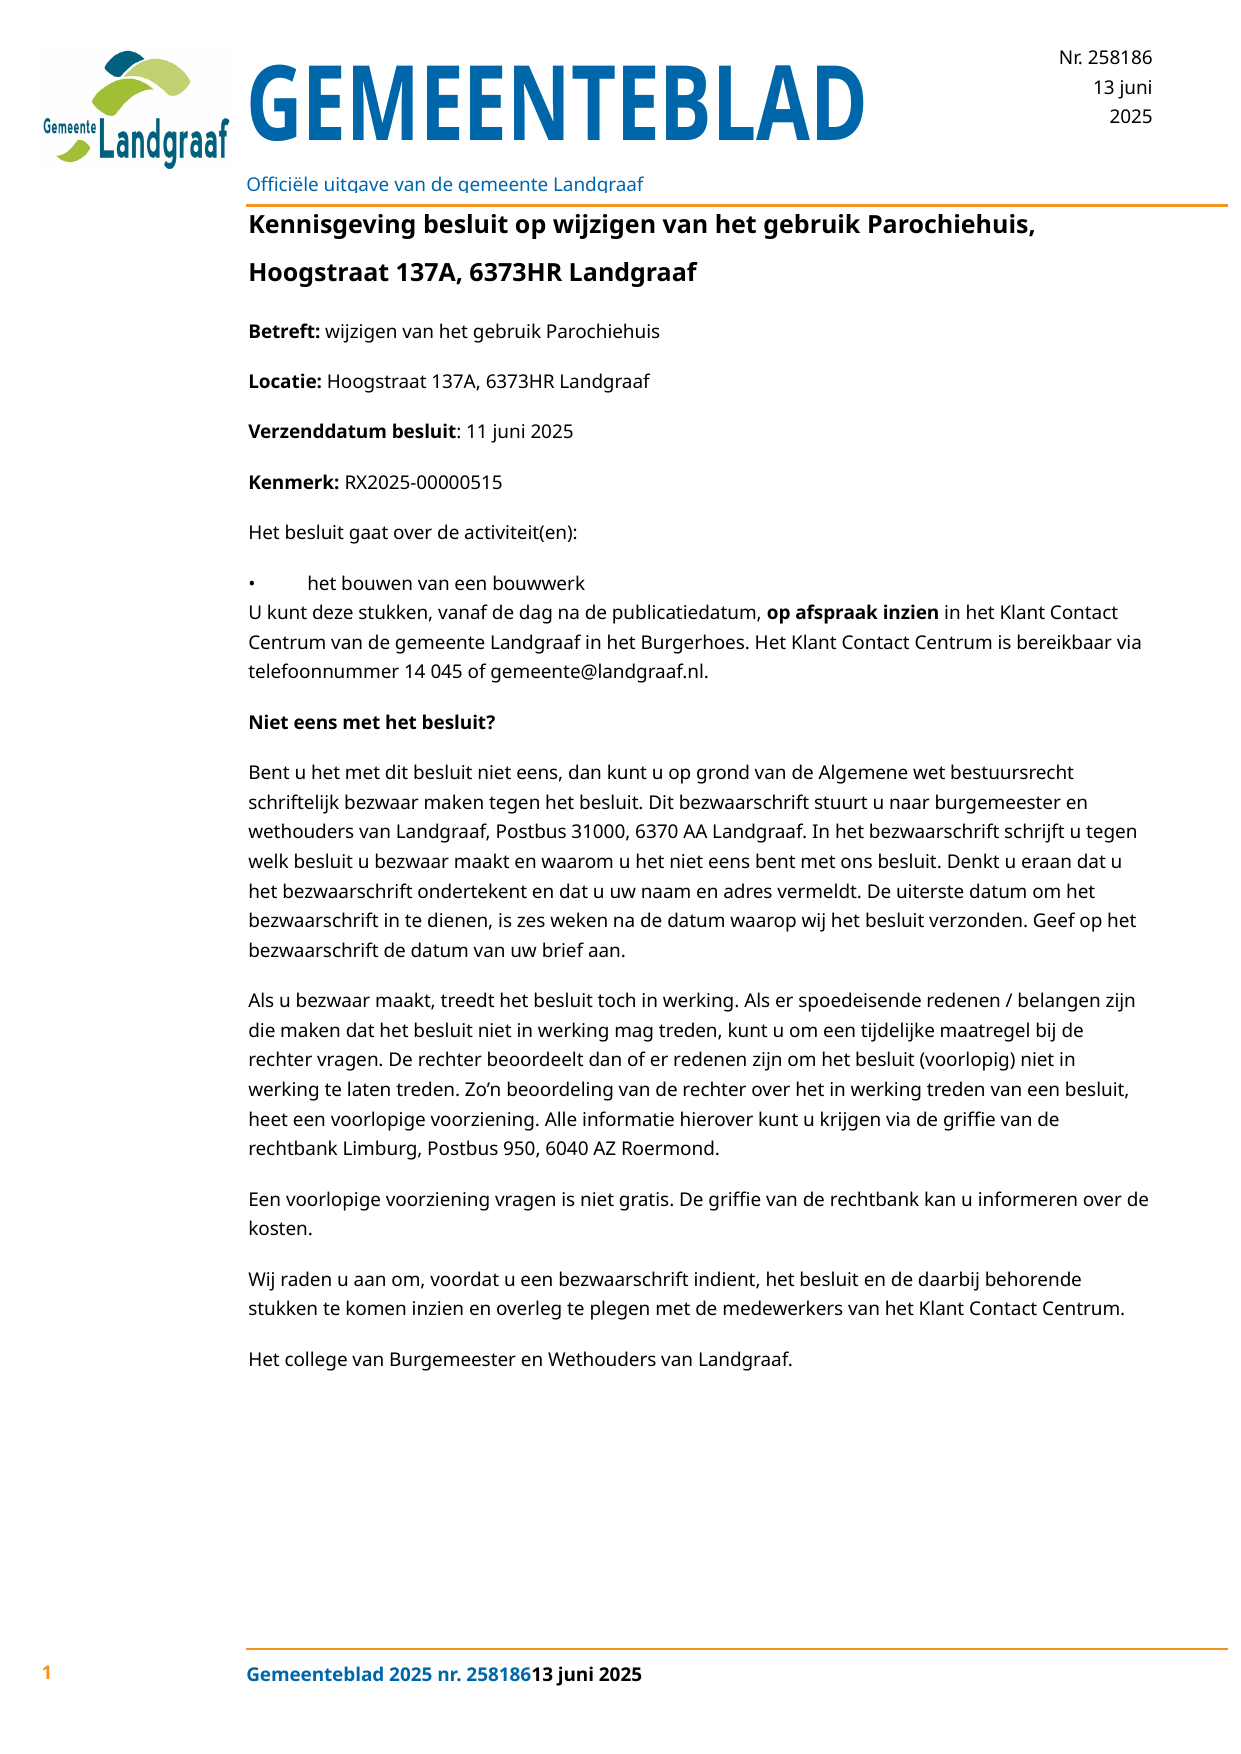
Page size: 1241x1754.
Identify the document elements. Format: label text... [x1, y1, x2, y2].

text Als u bezwaar maakt, treedt het besluit toch in werking. Als er spoedeisende redenen / belangen zijn die maken dat het besluit niet in werking mag treden, kunt u om een tijdelijke maatregel bij de rechter vragen. De rechter beoordeelt dan of er redenen zijn om het besluit (voorlopig) niet in werking te laten treden. Zo’n beoordeling van de rechter over het in werking treden van een besluit, heet een voorlopige voorziening. Alle informatie hierover kunt u krijgen via de griffie van de rechtbank Limburg, Postbus 950, 6040 AZ Roermond. [248, 987, 1152, 1161]
text Verzenddatum besluit: 11 juni 2025 [248, 419, 1152, 444]
text Het college van Burgemeester en Wethouders van Landgraaf. [248, 1346, 1152, 1372]
text Bent u het met dit besluit niet eens, dan kunt u op grond van de Algemene wet bestuursrecht schriftelijk bezwaar maken tegen het besluit. Dit bezwaarschrift stuurt u naar burgemeester en wethouders van Landgraaf, Postbus 31000, 6370 AA Landgraaf. In het bezwaarschrift schrijft u tegen welk besluit u bezwaar maakt en waarom u het niet eens bent met ons besluit. Denkt u eraan dat u het bezwaarschrift ondertekent en dat u uw naam en adres vermeldt. De uiterste datum om het bezwaarschrift in te dienen, is zes weken na de datum waarop wij het besluit verzonden. Geef op het bezwaarschrift de datum van uw brief aan. [248, 759, 1152, 963]
text Het besluit gaat over de activiteit(en): [248, 519, 1152, 545]
text U kunt deze stukken, vanaf de dag na de publicatiedatum, op afspraak inzien in het Klant Contact Centrum van de gemeente Landgraaf in het Burgerhoes. Het Klant Contact Centrum is bereikbaar via telefoonnummer 14 045 of gemeente@landgraaf.nl. [248, 599, 1152, 684]
list het bouwen van een bouwwerk [248, 570, 1152, 596]
text Wij raden u aan om, voordat u een bezwaarschrift indient, het besluit en de daarbij behorende stukken te komen inzien en overleg te plegen met de medewerkers van het Klant Contact Centrum. [248, 1266, 1152, 1321]
picture [41, 47, 231, 172]
text Kenmerk: RX2025-00000515 [248, 469, 1152, 495]
text Kennisgeving besluit op wijzigen van het gebruik Parochiehuis, Hoogstraat 137A, 6373HR Landgraaf [248, 207, 1152, 288]
text Betreft: wijzigen van het gebruik Parochiehuis [248, 318, 1152, 344]
text Niet eens met het besluit? [248, 709, 1152, 735]
text Een voorlopige voorziening vragen is niet gratis. De griffie van de rechtbank kan u informeren over de kosten. [248, 1186, 1152, 1241]
text Locatie: Hoogstraat 137A, 6373HR Landgraaf [248, 368, 1152, 394]
